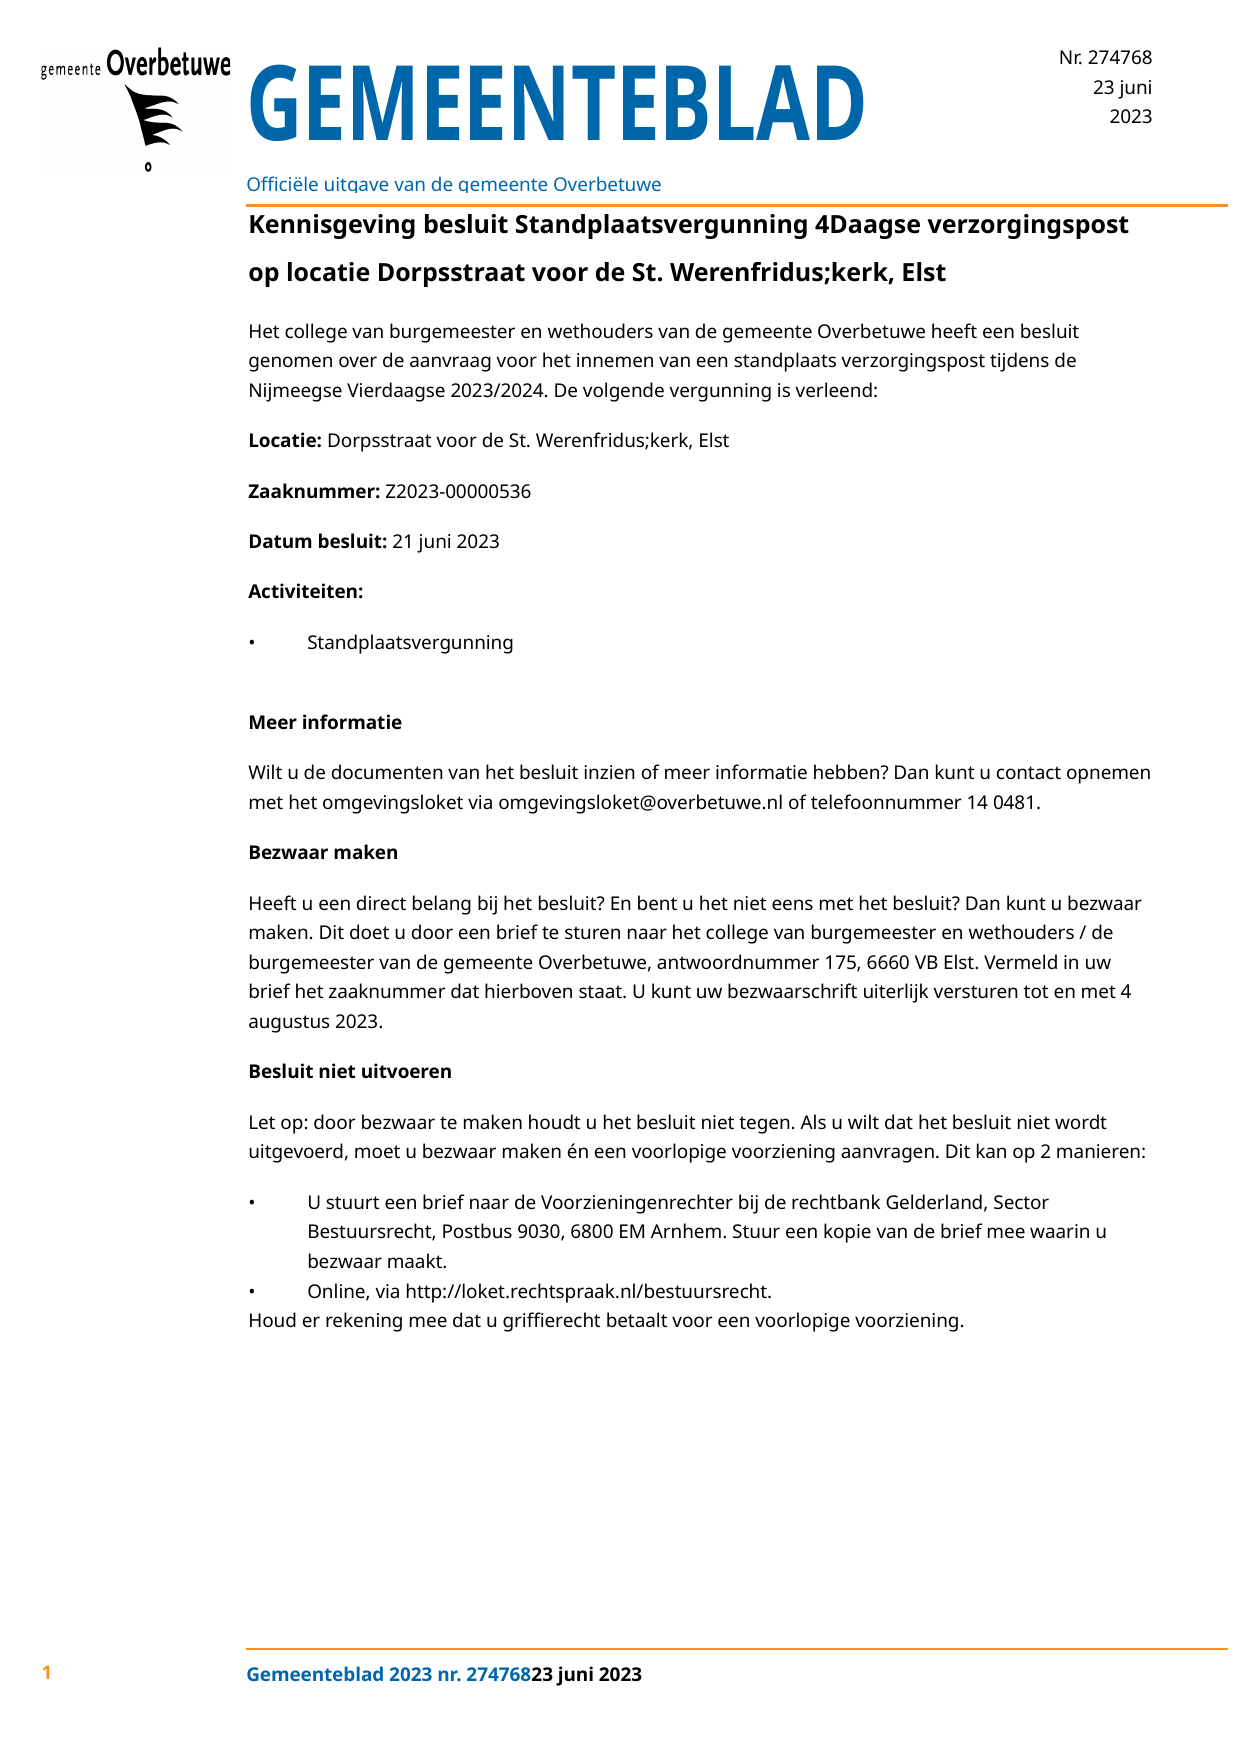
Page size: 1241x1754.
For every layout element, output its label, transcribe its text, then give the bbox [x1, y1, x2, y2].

list Online, via http://loket.rechtspraak.nl/bestuursrecht. [248, 1278, 1152, 1304]
text Activiteiten: [248, 579, 1152, 604]
text Zaaknummer: Z2023-00000536 [248, 478, 1152, 504]
text Locatie: Dorpsstraat voor de St. Werenfridus;kerk, Elst [248, 427, 1152, 453]
picture [41, 47, 231, 172]
text Besluit niet uitvoeren [248, 1059, 1152, 1084]
text Houd er rekening mee dat u griffierecht betaalt voor een voorlopige voorziening. [248, 1307, 1152, 1333]
text Wilt u de documenten van het besluit inzien of meer informatie hebben? Dan kunt u contact opnemen met het omgevingsloket via omgevingsloket@overbetuwe.nl of telefoonnummer 14 0481. [248, 759, 1152, 815]
text Heeft u een direct belang bij het besluit? En bent u het niet eens met het besluit? Dan kunt u bezwaar maken. Dit doet u door een brief te sturen naar het college van burgemeester en wethouders / de burgemeester van de gemeente Overbetuwe, antwoordnummer 175, 6660 VB Elst. Vermeld in uw brief het zaaknummer dat hierboven staat. U kunt uw bezwaarschrift uiterlijk versturen tot en met 4 augustus 2023. [248, 890, 1152, 1034]
text Kennisgeving besluit Standplaatsvergunning 4Daagse verzorgingspost op locatie Dorpsstraat voor de St. Werenfridus;kerk, Elst [248, 207, 1152, 288]
text Let op: door bezwaar te maken houdt u het besluit niet tegen. Als u wilt dat het besluit niet wordt uitgevoerd, moet u bezwaar maken én een voorlopige voorziening aanvragen. Dit kan op 2 manieren: [248, 1109, 1152, 1164]
text Het college van burgemeester en wethouders van de gemeente Overbetuwe heeft een besluit genomen over de aanvraag voor het innemen van een standplaats verzorgingspost tijdens de Nijmeegse Vierdaagse 2023/2024. De volgende vergunning is verleend: [248, 318, 1152, 403]
text Datum besluit: 21 juni 2023 [248, 528, 1152, 554]
list U stuurt een brief naar de Voorzieningenrechter bij de rechtbank Gelderland, Sector Bestuursrecht, Postbus 9030, 6800 EM Arnhem. Stuur een kopie van de brief mee waarin u bezwaar maakt. [248, 1189, 1152, 1274]
text Bezwaar maken [248, 839, 1152, 865]
text Meer informatie [248, 709, 1152, 735]
list Standplaatsvergunning [248, 629, 1152, 655]
